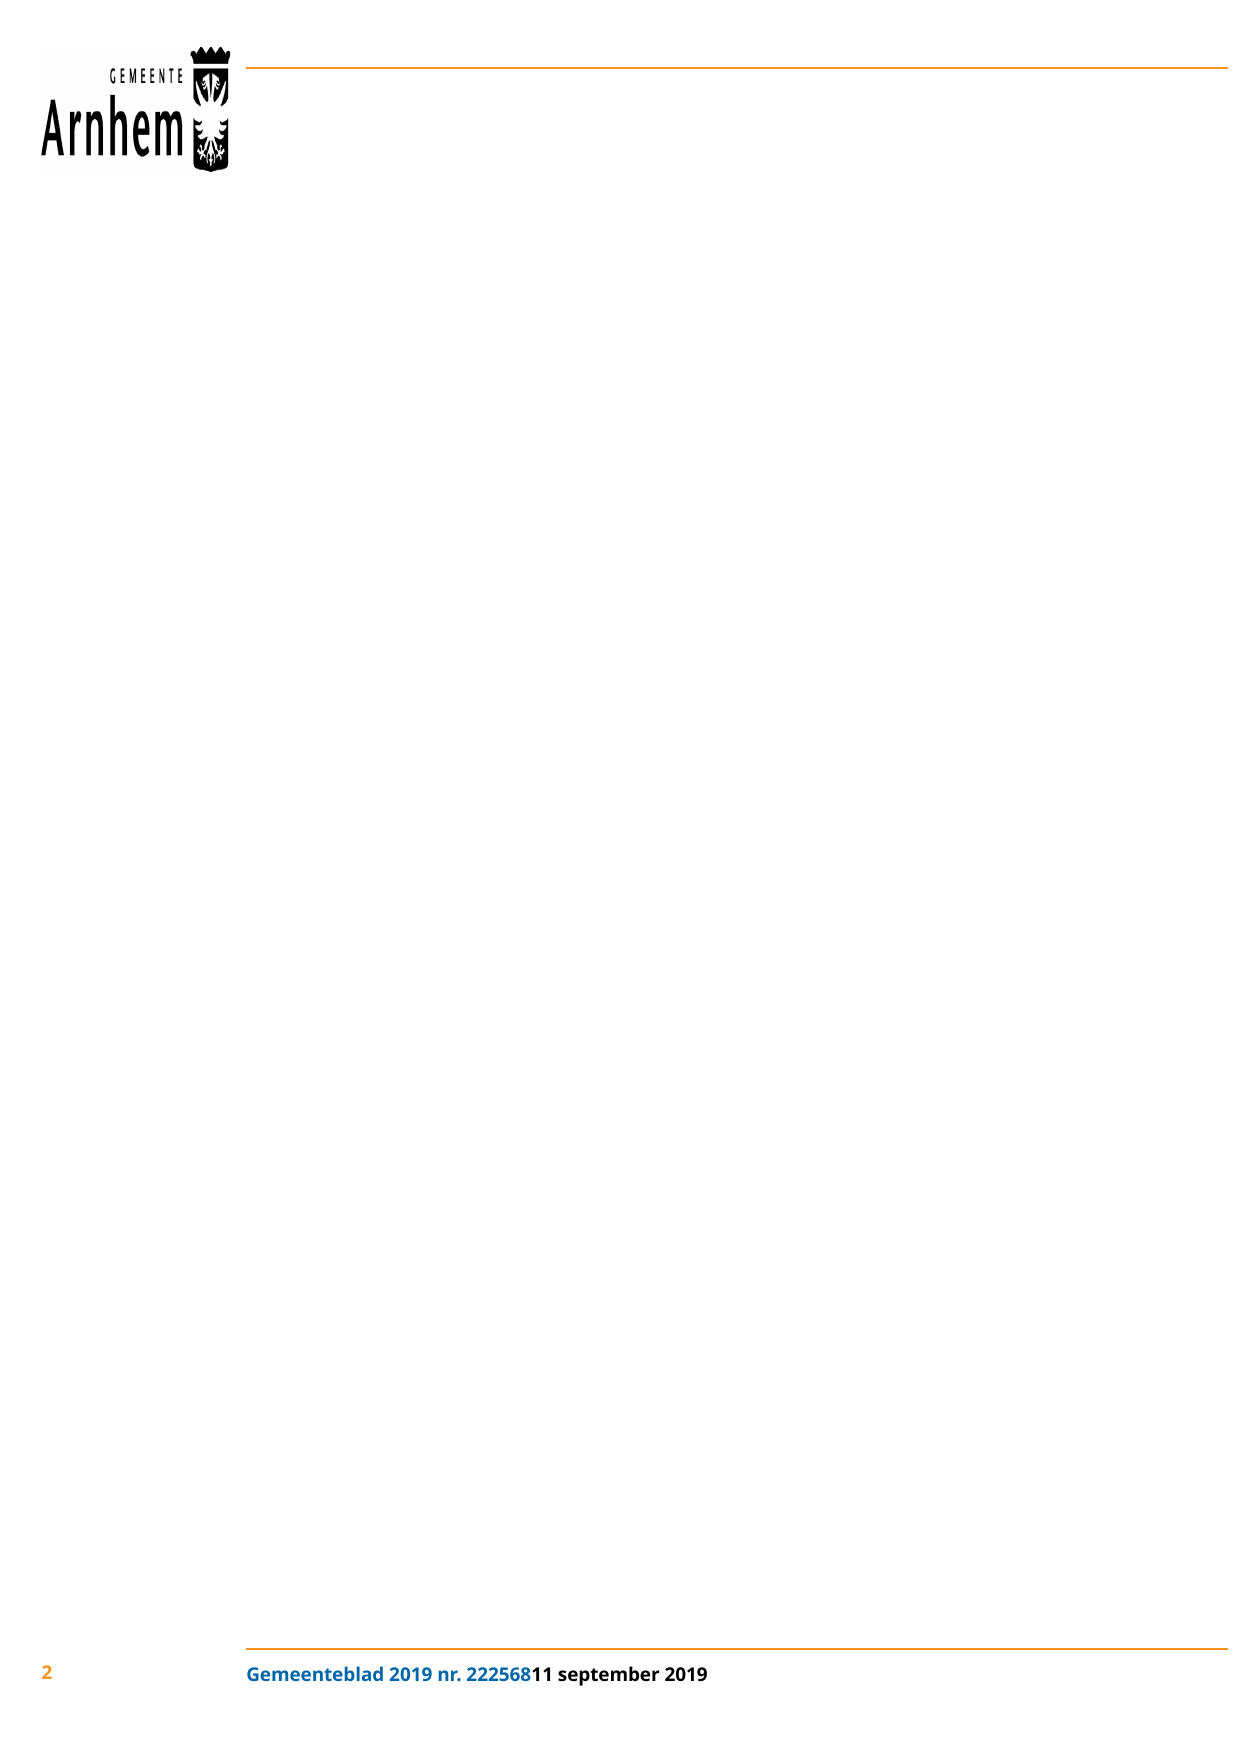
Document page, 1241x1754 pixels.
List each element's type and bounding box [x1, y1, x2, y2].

picture [41, 47, 231, 172]
